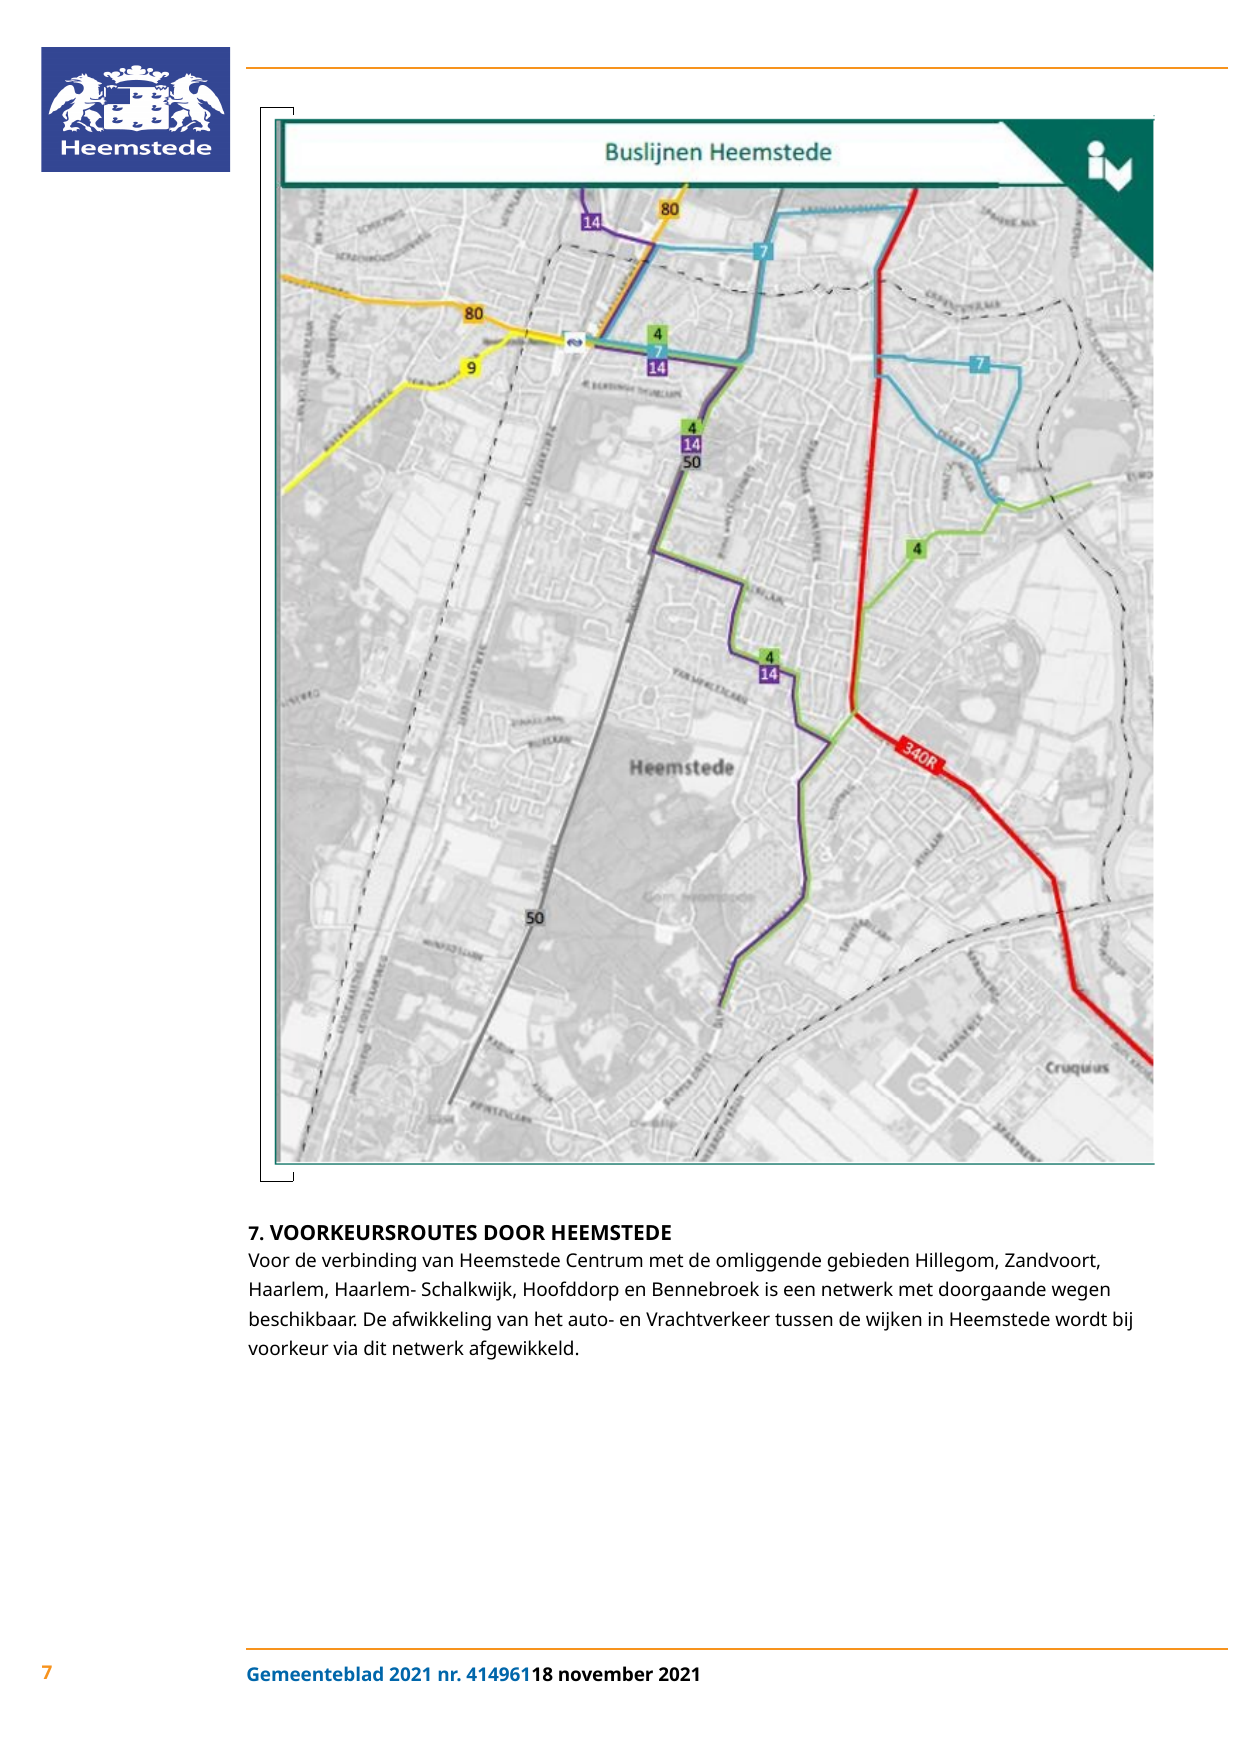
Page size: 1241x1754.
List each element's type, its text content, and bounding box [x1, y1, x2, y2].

picture [268, 115, 1155, 1172]
picture [41, 47, 231, 172]
text Voor de verbinding van Heemstede Centrum met de omliggende gebieden Hillegom, Zandvoort, Haarlem, Haarlem- Schalkwijk, Hoofddorp en Bennebroek is een netwerk met doorgaande wegen beschikbaar. De afwikkeling van het auto- en Vrachtverkeer tussen de wijken in Heemstede wordt bij voorkeur via dit netwerk afgewikkeld. [248, 1247, 1152, 1361]
text 7. VOORKEURSROUTES DOOR HEEMSTEDE [248, 1218, 1152, 1247]
